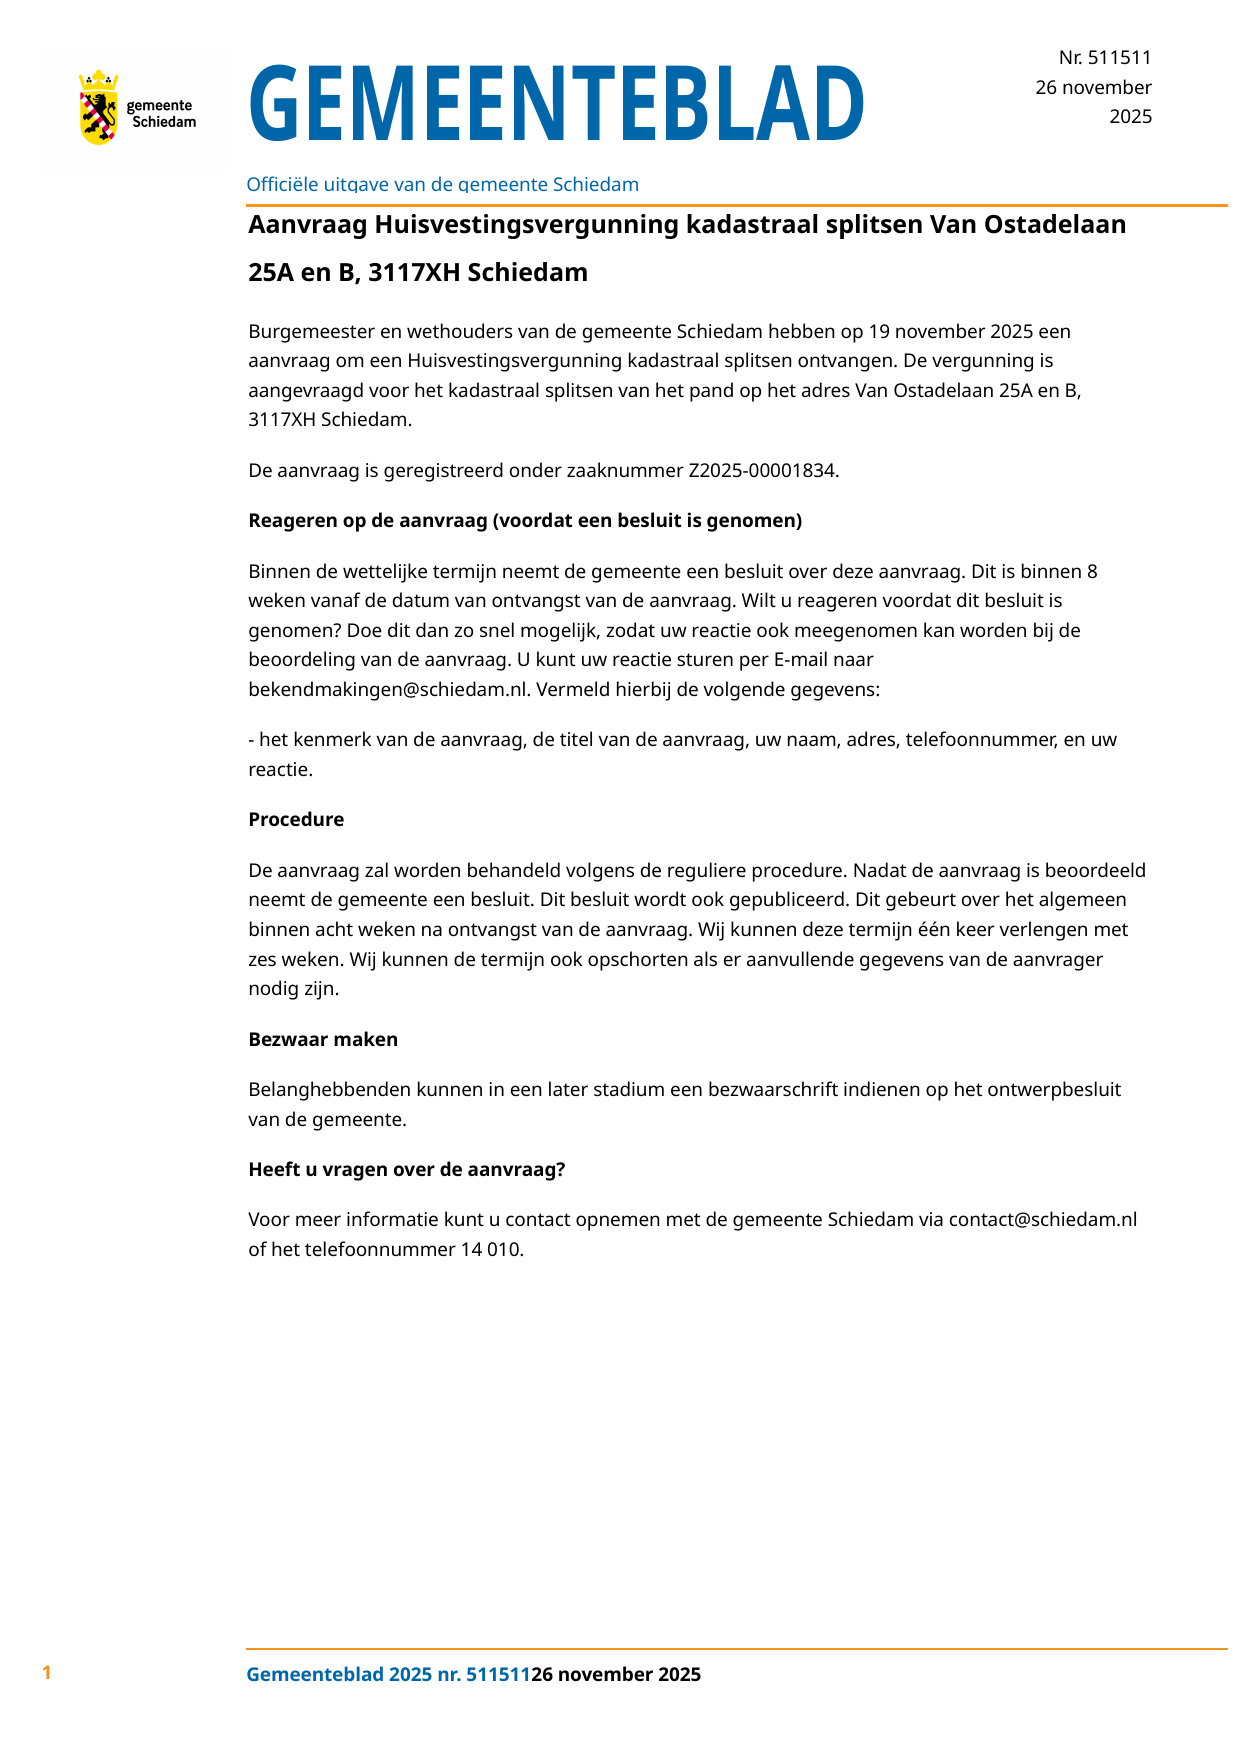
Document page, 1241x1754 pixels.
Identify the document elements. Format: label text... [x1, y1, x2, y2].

text Voor meer informatie kunt u contact opnemen met de gemeente Schiedam via contact@schiedam.nl of het telefoonnummer 14 010. [248, 1207, 1152, 1262]
text Binnen de wettelijke termijn neemt de gemeente een besluit over deze aanvraag. Dit is binnen 8 weken vanaf de datum van ontvangst van de aanvraag. Wilt u reageren voordat dit besluit is genomen? Doe dit dan zo snel mogelijk, zodat uw reactie ook meegenomen kan worden bij de beoordeling van de aanvraag. U kunt uw reactie sturen per E-mail naar bekendmakingen@schiedam.nl. Vermeld hierbij de volgende gegevens: [248, 558, 1152, 702]
text De aanvraag zal worden behandeld volgens de reguliere procedure. Nadat de aanvraag is beoordeeld neemt de gemeente een besluit. Dit besluit wordt ook gepubliceerd. Dit gebeurt over het algemeen binnen acht weken na ontvangst van de aanvraag. Wij kunnen deze termijn één keer verlengen met zes weken. Wij kunnen de termijn ook opschorten als er aanvullende gegevens van de aanvrager nodig zijn. [248, 857, 1152, 1001]
text Procedure [248, 807, 1152, 832]
text Burgemeester en wethouders van de gemeente Schiedam hebben op 19 november 2025 een aanvraag om een Huisvestingsvergunning kadastraal splitsen ontvangen. De vergunning is aangevraagd voor het kadastraal splitsen van het pand op het adres Van Ostadelaan 25A en B, 3117XH Schiedam. [248, 318, 1152, 432]
text Belanghebbenden kunnen in een later stadium een bezwaarschrift indienen op het ontwerpbesluit van de gemeente. [248, 1076, 1152, 1132]
text Heeft u vragen over de aanvraag? [248, 1156, 1152, 1182]
text Reageren op de aanvraag (voordat een besluit is genomen) [248, 507, 1152, 533]
picture [41, 47, 231, 172]
text Bezwaar maken [248, 1026, 1152, 1052]
text - het kenmerk van de aanvraag, de titel van de aanvraag, uw naam, adres, telefoonnummer, en uw reactie. [248, 727, 1152, 782]
text Aanvraag Huisvestingsvergunning kadastraal splitsen Van Ostadelaan 25A en B, 3117XH Schiedam [248, 207, 1152, 288]
text De aanvraag is geregistreerd onder zaaknummer Z2025-00001834. [248, 457, 1152, 483]
